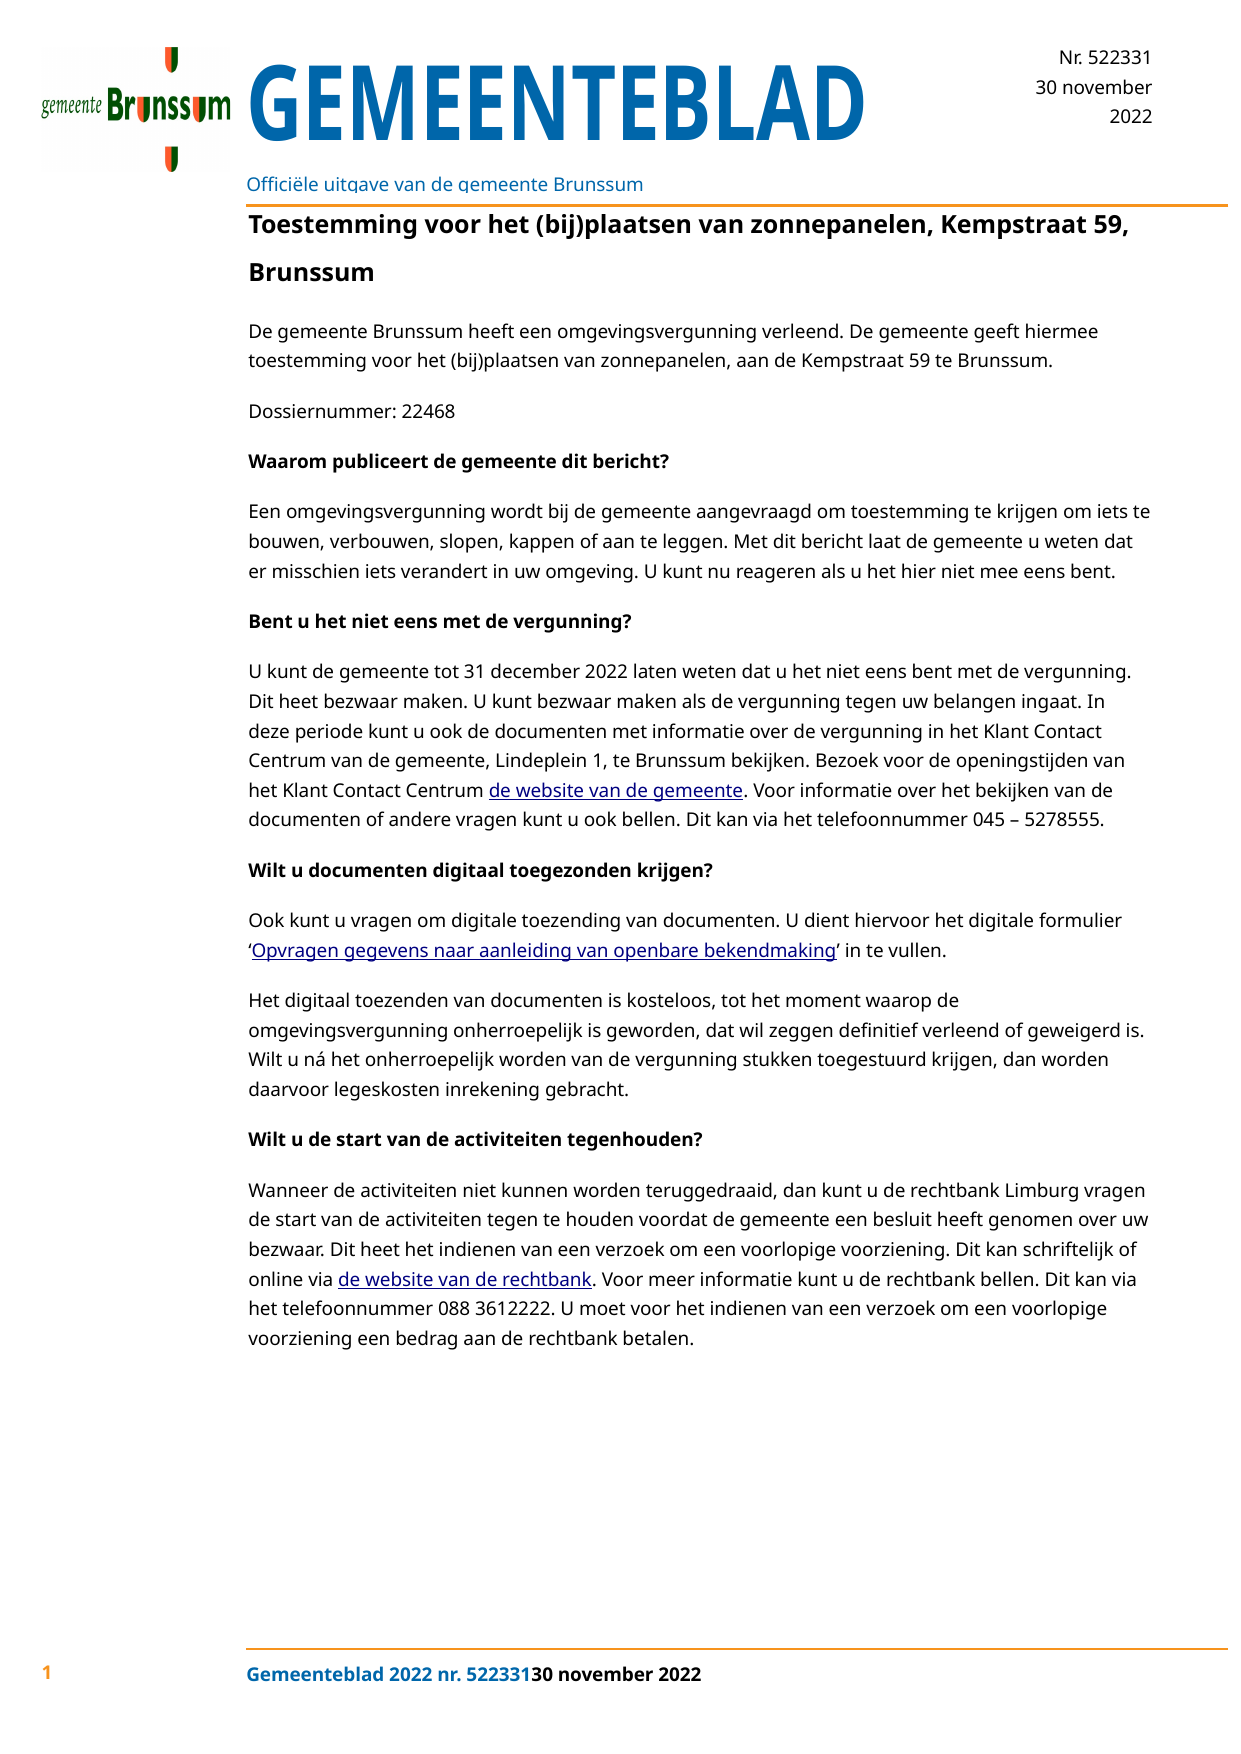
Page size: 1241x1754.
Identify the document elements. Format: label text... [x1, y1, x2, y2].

text Wilt u de start van de activiteiten tegenhouden? [248, 1127, 1152, 1152]
picture [41, 47, 231, 172]
text Een omgevingsvergunning wordt bij de gemeente aangevraagd om toestemming te krijgen om iets te bouwen, verbouwen, slopen, kappen of aan te leggen. Met dit bericht laat de gemeente u weten dat er misschien iets verandert in uw omgeving. U kunt nu reageren als u het hier niet mee eens bent. [248, 499, 1152, 584]
text Wilt u documenten digitaal toegezonden krijgen? [248, 857, 1152, 883]
text Dossiernummer: 22468 [248, 398, 1152, 424]
text Het digitaal toezenden van documenten is kosteloos, tot het moment waarop de omgevingsvergunning onherroepelijk is geworden, dat wil zeggen definitief verleend of geweigerd is. Wilt u ná het onherroepelijk worden van de vergunning stukken toegestuurd krijgen, dan worden daarvoor legeskosten inrekening gebracht. [248, 987, 1152, 1102]
text Bent u het niet eens met de vergunning? [248, 608, 1152, 634]
text Wanneer de activiteiten niet kunnen worden teruggedraaid, dan kunt u de rechtbank Limburg vragen de start van de activiteiten tegen te houden voordat de gemeente een besluit heeft genomen over uw bezwaar. Dit heet het indienen van een verzoek om een voorlopige voorziening. Dit kan schriftelijk of online via de website van de rechtbank. Voor meer informatie kunt u de rechtbank bellen. Dit kan via het telefoonnummer 088 3612222. U moet voor het indienen van een verzoek om een voorlopige voorziening een bedrag aan de rechtbank betalen. [248, 1177, 1152, 1351]
text Ook kunt u vragen om digitale toezending van documenten. U dient hiervoor het digitale formulier ‘Opvragen gegevens naar aanleiding van openbare bekendmaking’ in te vullen. [248, 907, 1152, 963]
text U kunt de gemeente tot 31 december 2022 laten weten dat u het niet eens bent met de vergunning. Dit heet bezwaar maken. U kunt bezwaar maken als de vergunning tegen uw belangen ingaat. In deze periode kunt u ook de documenten met informatie over de vergunning in het Klant Contact Centrum van de gemeente, Lindeplein 1, te Brunssum bekijken. Bezoek voor de openingstijden van het Klant Contact Centrum de website van de gemeente. Voor informatie over het bekijken van de documenten of andere vragen kunt u ook bellen. Dit kan via het telefoonnummer 045 – 5278555. [248, 659, 1152, 832]
text Toestemming voor het (bij)plaatsen van zonnepanelen, Kempstraat 59, Brunssum [248, 207, 1152, 288]
text Waarom publiceert de gemeente dit bericht? [248, 448, 1152, 474]
text De gemeente Brunssum heeft een omgevingsvergunning verleend. De gemeente geeft hiermee toestemming voor het (bij)plaatsen van zonnepanelen, aan de Kempstraat 59 te Brunssum. [248, 318, 1152, 373]
